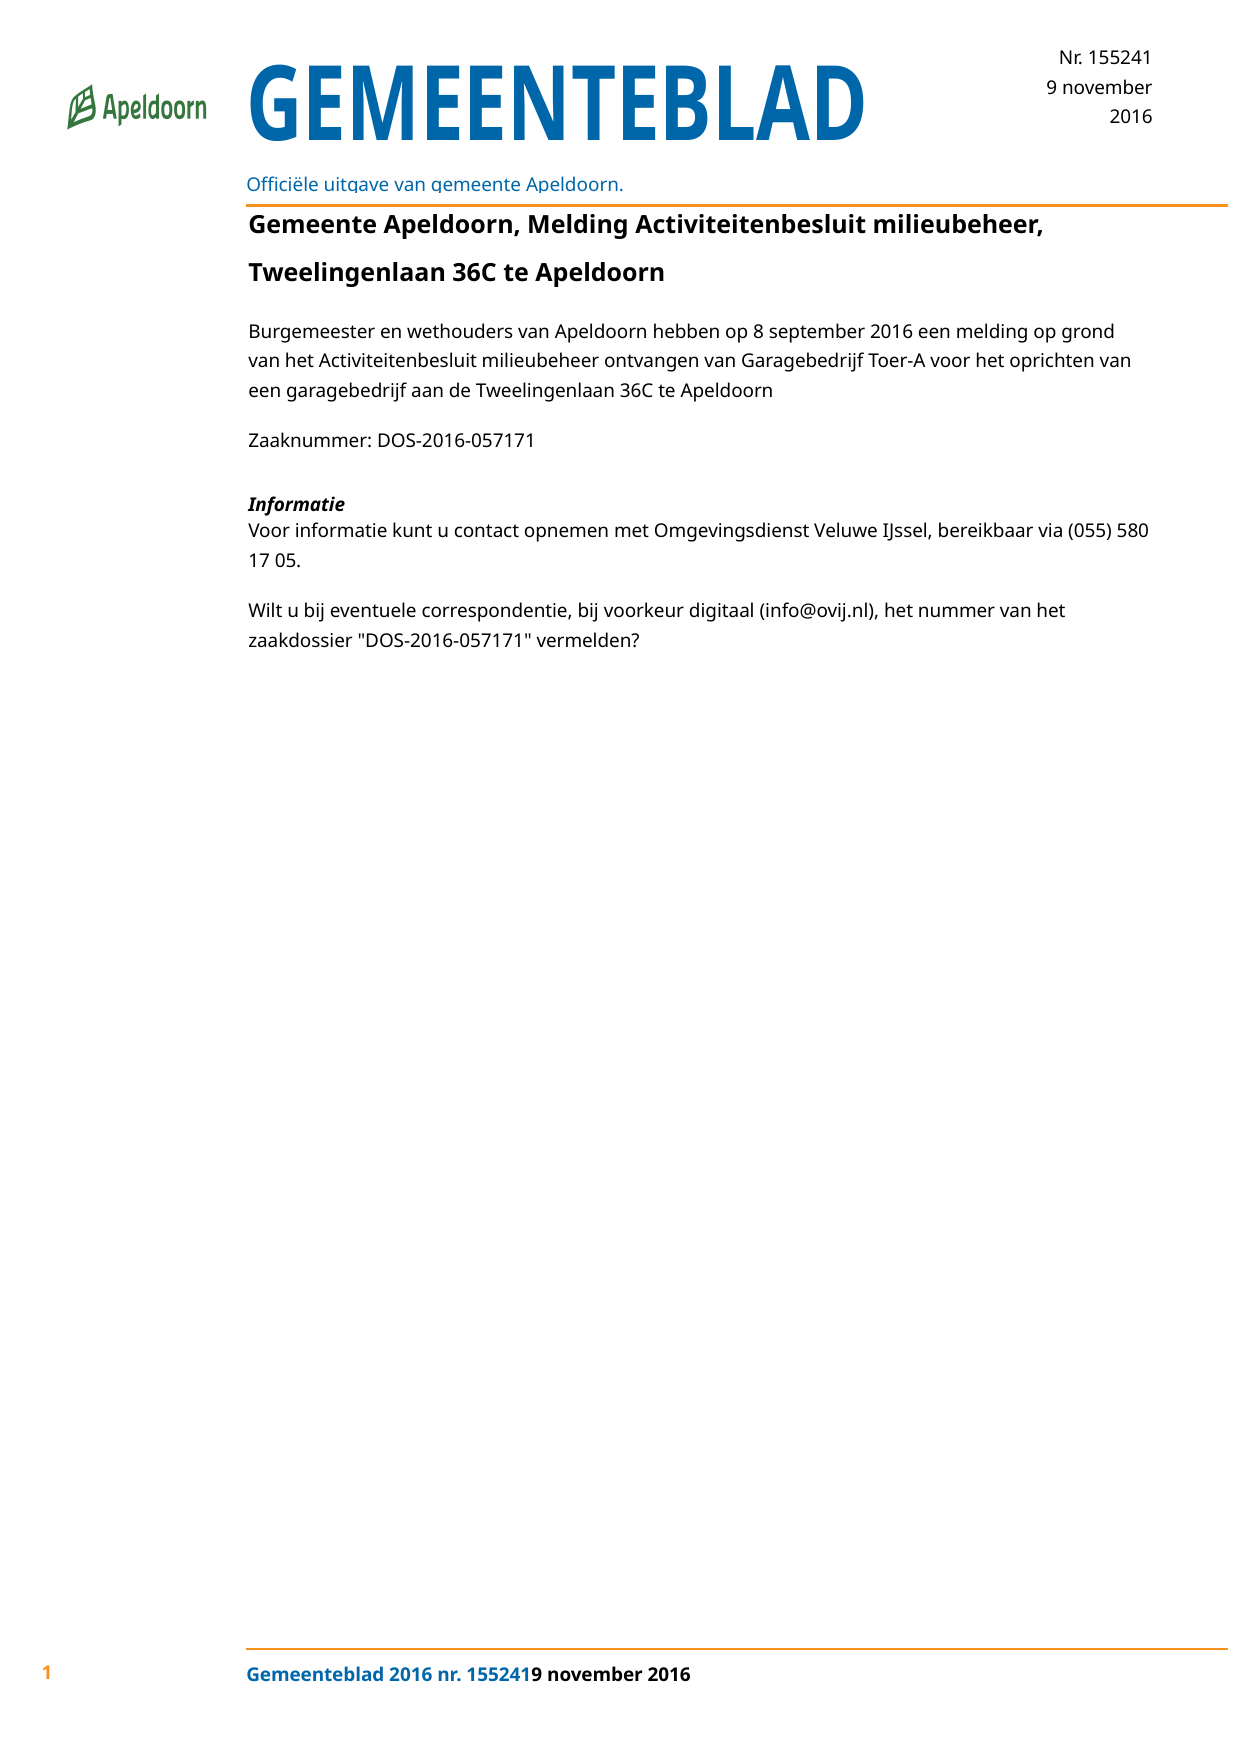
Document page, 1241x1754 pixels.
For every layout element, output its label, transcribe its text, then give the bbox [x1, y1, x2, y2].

text Gemeente Apeldoorn, Melding Activiteitenbesluit milieubeheer, Tweelingenlaan 36C te Apeldoorn [248, 207, 1152, 288]
text Wilt u bij eventuele correspondentie, bij voorkeur digitaal (info@ovij.nl), het nummer van het zaakdossier "DOS-2016-057171" vermelden? [248, 597, 1152, 652]
text Informatie [248, 491, 1152, 517]
text Voor informatie kunt u contact opnemen met Omgevingsdienst Veluwe IJssel, bereikbaar via (055) 580 17 05. [248, 517, 1152, 572]
text Burgemeester en wethouders van Apeldoorn hebben op 8 september 2016 een melding op grond van het Activiteitenbesluit milieubeheer ontvangen van Garagebedrijf Toer-A voor het oprichten van een garagebedrijf aan de Tweelingenlaan 36C te Apeldoorn [248, 318, 1152, 403]
picture [41, 47, 231, 172]
text Zaaknummer: DOS-2016-057171 [248, 427, 1152, 453]
